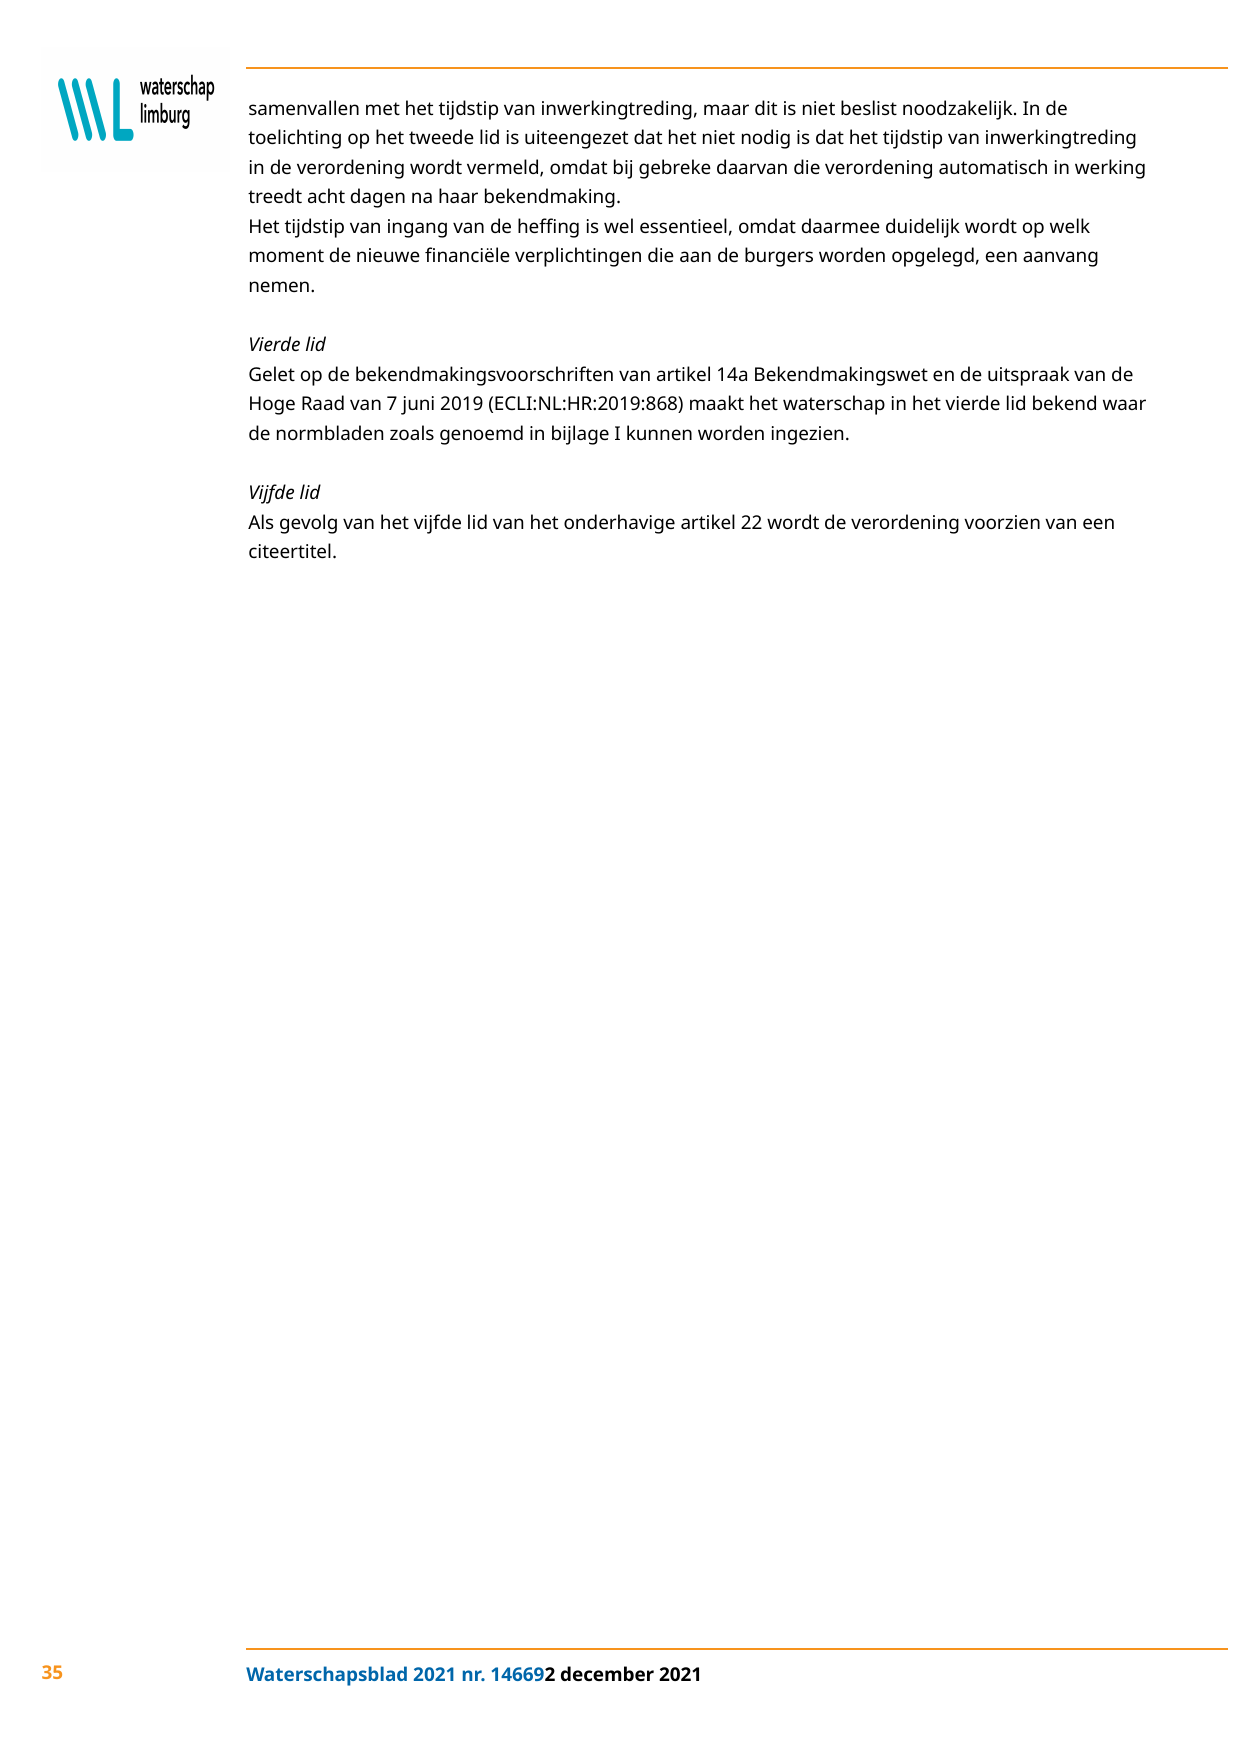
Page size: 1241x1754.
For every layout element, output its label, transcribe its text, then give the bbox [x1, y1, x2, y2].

text Vierde lid [248, 331, 1152, 357]
text samenvallen met het tijdstip van inwerkingtreding, maar dit is niet beslist noodzakelijk. In de toelichting op het tweede lid is uiteengezet dat het niet nodig is dat het tijdstip van inwerkingtreding in de verordening wordt vermeld, omdat bij gebreke daarvan die verordening automatisch in werking treedt acht dagen na haar bekendmaking. [248, 95, 1152, 209]
text Vijfde lid [248, 479, 1152, 505]
text Gelet op de bekendmakingsvoorschriften van artikel 14a Bekendmakingswet en de uitspraak van de Hoge Raad van 7 juni 2019 (ECLI:NL:HR:2019:868) maakt het waterschap in het vierde lid bekend waar de normbladen zoals genoemd in bijlage I kunnen worden ingezien. [248, 361, 1152, 446]
text Als gevolg van het vijfde lid van het onderhavige artikel 22 wordt de verordening voorzien van een citeertitel. [248, 509, 1152, 564]
picture [41, 47, 231, 172]
text Het tijdstip van ingang van de heffing is wel essentieel, omdat daarmee duidelijk wordt op welk moment de nieuwe financiële verplichtingen die aan de burgers worden opgelegd, een aanvang nemen. [248, 213, 1152, 298]
